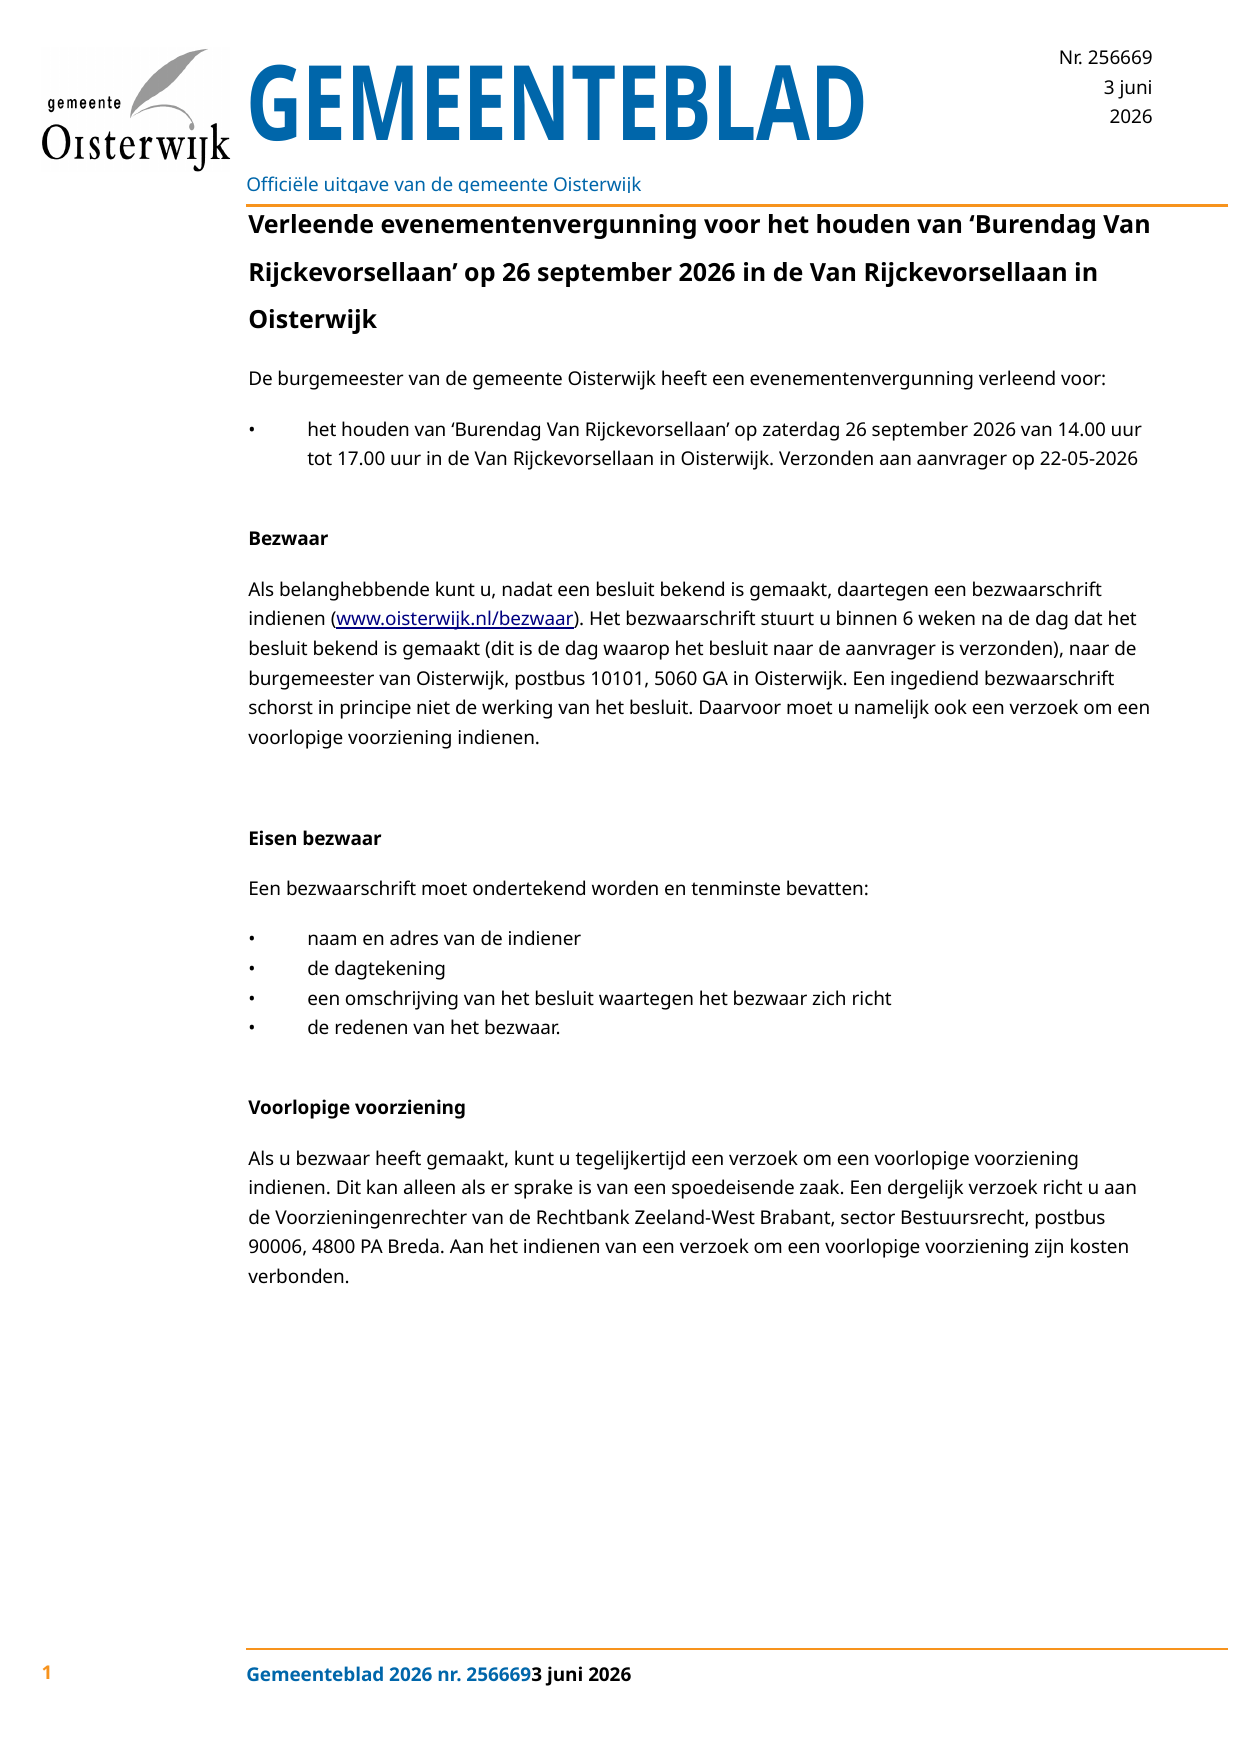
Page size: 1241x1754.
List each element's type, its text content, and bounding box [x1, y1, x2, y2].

text Verleende evenementenvergunning voor het houden van ‘Burendag Van Rijckevorsellaan’ op 26 september 2026 in de Van Rijckevorsellaan in Oisterwijk [248, 207, 1152, 336]
text Als u bezwaar heeft gemaakt, kunt u tegelijkertijd een verzoek om een voorlopige voorziening indienen. Dit kan alleen als er sprake is van een spoedeisende zaak. Een dergelijk verzoek richt u aan de Voorzieningenrechter van de Rechtbank Zeeland-West Brabant, sector Bestuursrecht, postbus 90006, 4800 PA Breda. Aan het indienen van een verzoek om een voorlopige voorziening zijn kosten verbonden. [248, 1145, 1152, 1289]
text Voorlopige voorziening [248, 1094, 1152, 1120]
picture [41, 47, 231, 172]
text Een bezwaarschrift moet ondertekend worden en tenminste bevatten: [248, 875, 1152, 901]
text De burgemeester van de gemeente Oisterwijk heeft een evenementenvergunning verleend voor: [248, 366, 1152, 391]
text Eisen bezwaar [248, 825, 1152, 850]
list het houden van ‘Burendag Van Rijckevorsellaan’ op zaterdag 26 september 2026 van 14.00 uur tot 17.00 uur in de Van Rijckevorsellaan in Oisterwijk. Verzonden aan aanvrager op 22-05-2026 [248, 416, 1152, 471]
list een omschrijving van het besluit waartegen het bezwaar zich richt [248, 985, 1152, 1010]
list de redenen van het bezwaar. [248, 1014, 1152, 1040]
list de dagtekening [248, 955, 1152, 981]
text Als belanghebbende kunt u, nadat een besluit bekend is gemaakt, daartegen een bezwaarschrift indienen (www.oisterwijk.nl/bezwaar). Het bezwaarschrift stuurt u binnen 6 weken na de dag dat het besluit bekend is gemaakt (dit is de dag waarop het besluit naar de aanvrager is verzonden), naar de burgemeester van Oisterwijk, postbus 10101, 5060 GA in Oisterwijk. Een ingediend bezwaarschrift schorst in principe niet de werking van het besluit. Daarvoor moet u namelijk ook een verzoek om een voorlopige voorziening indienen. [248, 576, 1152, 749]
text Bezwaar [248, 526, 1152, 551]
list naam en adres van de indiener [248, 926, 1152, 951]
